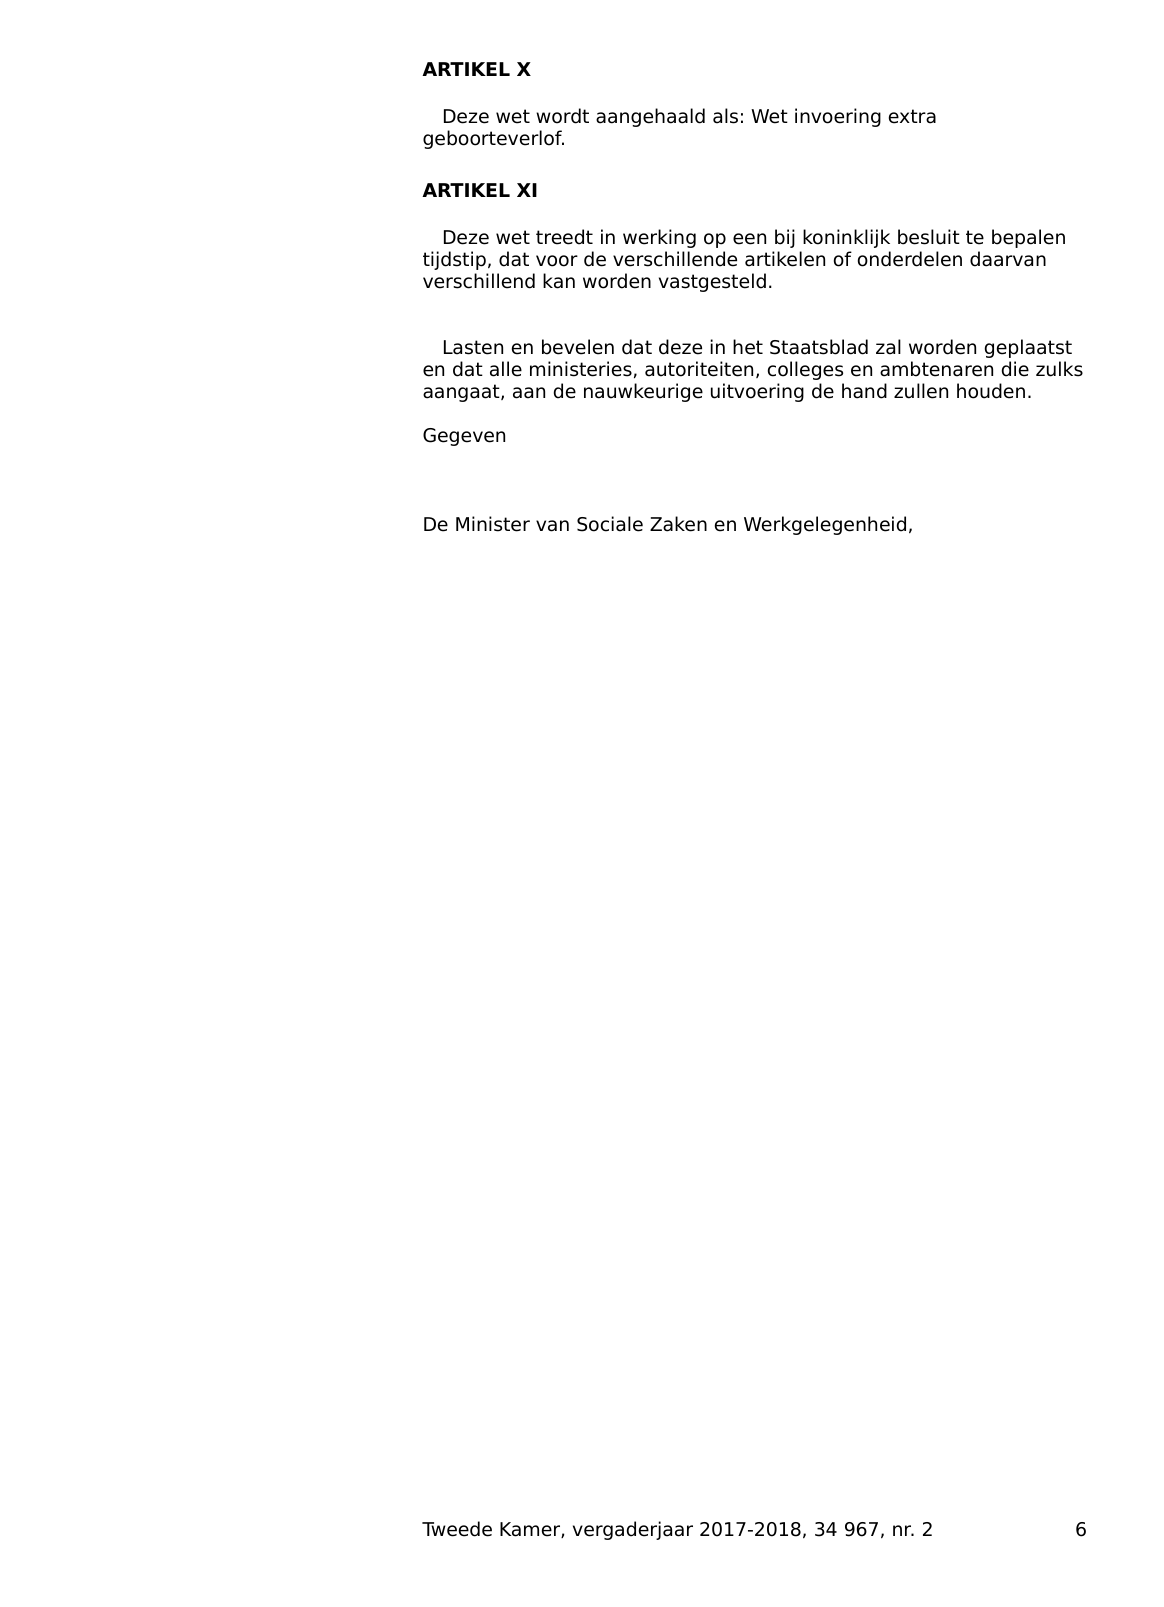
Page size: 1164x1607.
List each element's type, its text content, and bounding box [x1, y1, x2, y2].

text Deze wet treedt in werking op een bij koninklijk besluit te bepalen tijdstip, dat voor de verschillende artikelen of onderdelen daarvan verschillend kan worden vastgesteld. [422, 227, 1087, 293]
subtitle ARTIKEL X [422, 59, 1087, 81]
text Gegeven [422, 425, 1087, 447]
text De Minister van Sociale Zaken en Werkgelegenheid, [422, 514, 1087, 536]
text Lasten en bevelen dat deze in het Staatsblad zal worden geplaatst en dat alle ministeries, autoriteiten, colleges en ambtenaren die zulks aangaat, aan de nauwkeurige uitvoering de hand zullen houden. [422, 337, 1087, 403]
subtitle ARTIKEL XI [422, 180, 1087, 202]
text Deze wet wordt aangehaald als: Wet invoering extra geboorteverlof. [422, 106, 1087, 150]
